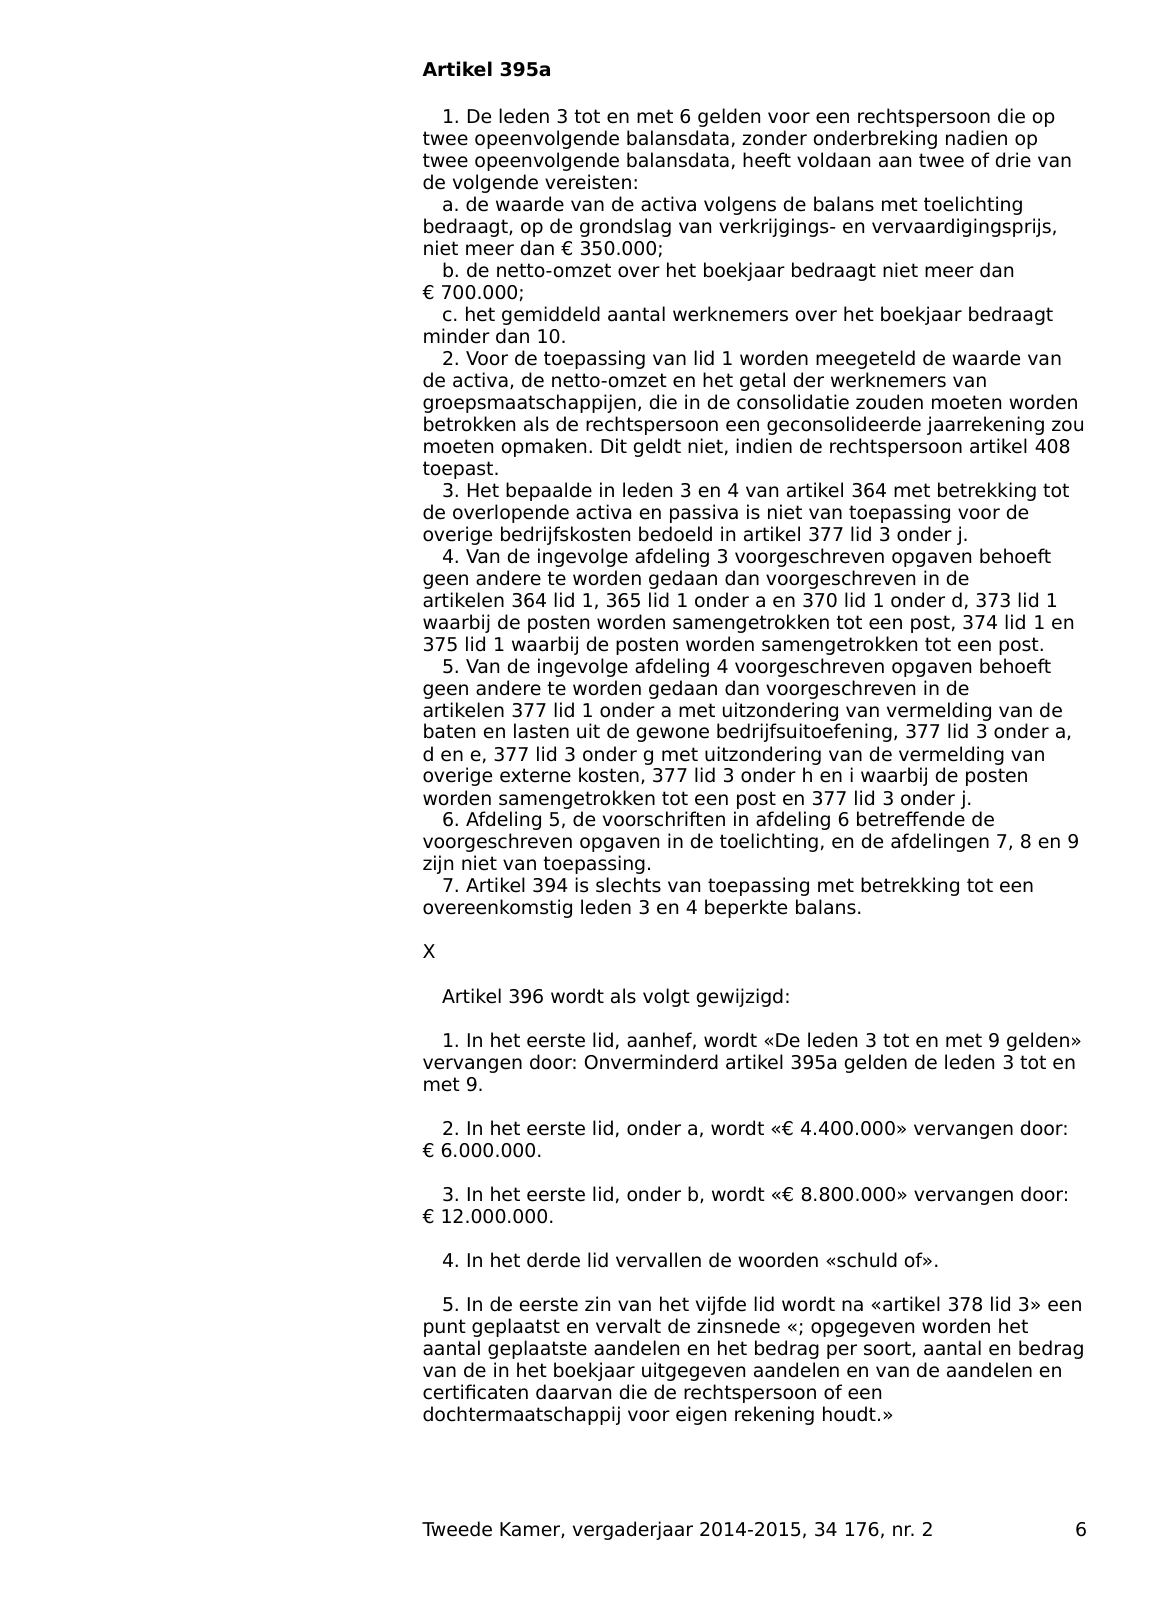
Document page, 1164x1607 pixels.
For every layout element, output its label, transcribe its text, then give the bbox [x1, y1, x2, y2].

text a. de waarde van de activa volgens de balans met toelichting bedraagt, op de grondslag van verkrijgings- en vervaardigingsprijs, niet meer dan € 350.000; [422, 194, 1087, 260]
text 4. Van de ingevolge afdeling 3 voorgeschreven opgaven behoeft geen andere te worden gedaan dan voorgeschreven in de artikelen 364 lid 1, 365 lid 1 onder a en 370 lid 1 onder d, 373 lid 1 waarbij de posten worden samengetrokken tot een post, 374 lid 1 en 375 lid 1 waarbij de posten worden samengetrokken tot een post. [422, 546, 1087, 656]
text 1. De leden 3 tot en met 6 gelden voor een rechtspersoon die op twee opeenvolgende balansdata, zonder onderbreking nadien op twee opeenvolgende balansdata, heeft voldaan aan twee of drie van de volgende vereisten: [422, 106, 1087, 194]
text 4. In het derde lid vervallen de woorden «schuld of». [422, 1250, 1087, 1272]
text b. de netto-omzet over het boekjaar bedraagt niet meer dan € 700.000; [422, 260, 1087, 304]
text 6. Afdeling 5, de voorschriften in afdeling 6 betreffende de voorgeschreven opgaven in de toelichting, en de afdelingen 7, 8 en 9 zijn niet van toepassing. [422, 809, 1087, 875]
text X [422, 941, 1087, 963]
text 3. Het bepaalde in leden 3 en 4 van artikel 364 met betrekking tot de overlopende activa en passiva is niet van toepassing voor de overige bedrijfskosten bedoeld in artikel 377 lid 3 onder j. [422, 480, 1087, 546]
text 1. In het eerste lid, aanhef, wordt «De leden 3 tot en met 9 gelden» vervangen door: Onverminderd artikel 395a gelden de leden 3 tot en met 9. [422, 1030, 1087, 1096]
text Artikel 396 wordt als volgt gewijzigd: [422, 986, 1087, 1008]
text 2. In het eerste lid, onder a, wordt «€ 4.400.000» vervangen door: € 6.000.000. [422, 1118, 1087, 1162]
subtitle Artikel 395a [422, 59, 1087, 81]
text 2. Voor de toepassing van lid 1 worden meegeteld de waarde van de activa, de netto-omzet en het getal der werknemers van groepsmaatschappijen, die in de consolidatie zouden moeten worden betrokken als de rechtspersoon een geconsolideerde jaarrekening zou moeten opmaken. Dit geldt niet, indien de rechtspersoon artikel 408 toepast. [422, 348, 1087, 480]
text 5. Van de ingevolge afdeling 4 voorgeschreven opgaven behoeft geen andere te worden gedaan dan voorgeschreven in de artikelen 377 lid 1 onder a met uitzondering van vermelding van de baten en lasten uit de gewone bedrijfsuitoefening, 377 lid 3 onder a, d en e, 377 lid 3 onder g met uitzondering van de vermelding van overige externe kosten, 377 lid 3 onder h en i waarbij de posten worden samengetrokken tot een post en 377 lid 3 onder j. [422, 656, 1087, 809]
text 3. In het eerste lid, onder b, wordt «€ 8.800.000» vervangen door: € 12.000.000. [422, 1184, 1087, 1228]
text 7. Artikel 394 is slechts van toepassing met betrekking tot een overeenkomstig leden 3 en 4 beperkte balans. [422, 875, 1087, 919]
text 5. In de eerste zin van het vijfde lid wordt na «artikel 378 lid 3» een punt geplaatst en vervalt de zinsnede «; opgegeven worden het aantal geplaatste aandelen en het bedrag per soort, aantal en bedrag van de in het boekjaar uitgegeven aandelen en van de aandelen en certificaten daarvan die de rechtspersoon of een dochtermaatschappij voor eigen rekening houdt.» [422, 1294, 1087, 1426]
text c. het gemiddeld aantal werknemers over het boekjaar bedraagt minder dan 10. [422, 304, 1087, 348]
